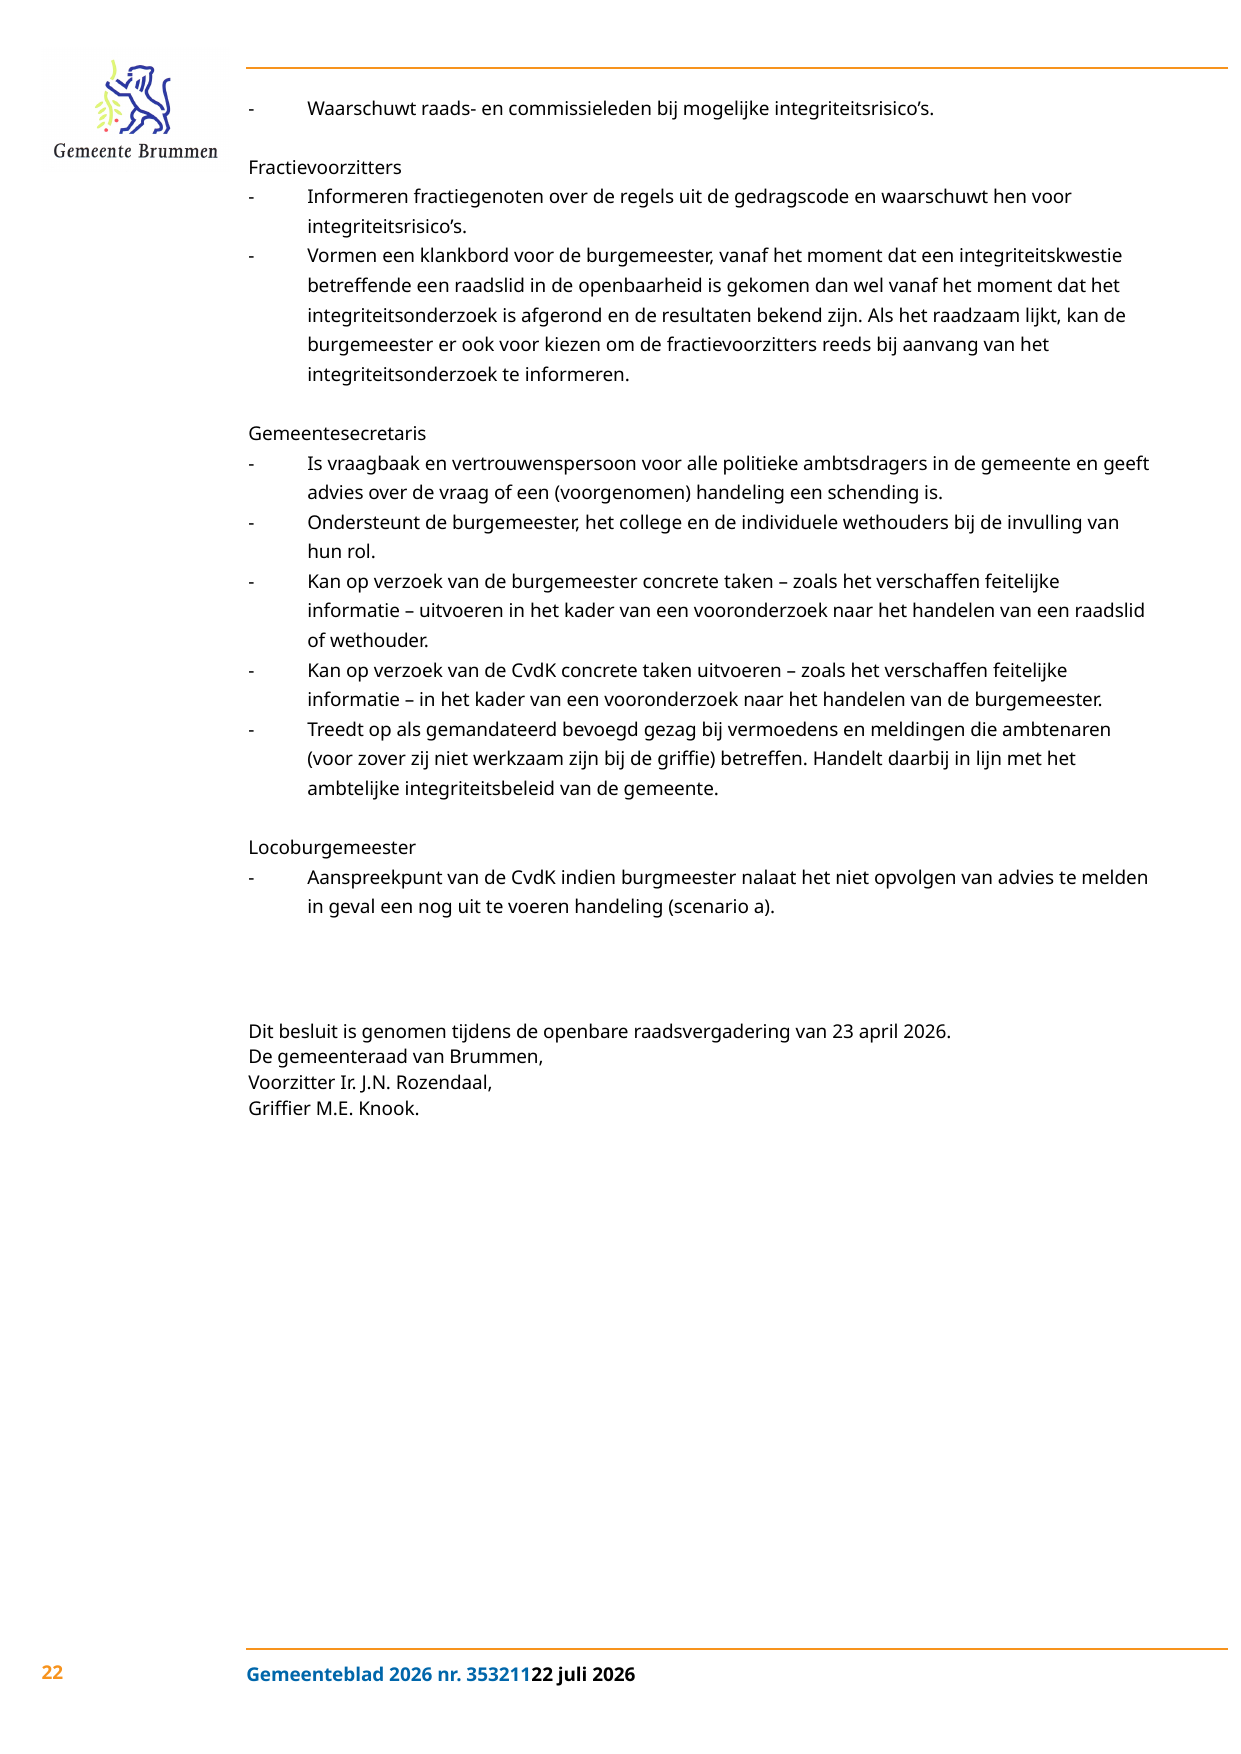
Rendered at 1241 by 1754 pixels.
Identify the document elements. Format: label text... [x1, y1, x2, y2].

list Aanspreekpunt van de CvdK indien burgmeester nalaat het niet opvolgen van advies te melden in geval een nog uit te voeren handeling (scenario a). [248, 864, 1152, 919]
text Voorzitter Ir. J.N. Rozendaal, [248, 1069, 1152, 1095]
list Informeren fractiegenoten over de regels uit de gedragscode en waarschuwt hen voor integriteitsrisico’s. [248, 183, 1152, 239]
text Gemeentesecretaris [248, 420, 1152, 446]
text Locoburgemeester [248, 834, 1152, 860]
list Kan op verzoek van de CvdK concrete taken uitvoeren – zoals het verschaffen feitelijke informatie – in het kader van een vooronderzoek naar het handelen van de burgemeester. [248, 657, 1152, 712]
text Griffier M.E. Knook. [248, 1095, 1152, 1121]
text De gemeenteraad van Brummen, [248, 1044, 1152, 1069]
text Fractievoorzitters [248, 154, 1152, 180]
list Kan op verzoek van de burgemeester concrete taken – zoals het verschaffen feitelijke informatie – uitvoeren in het kader van een vooronderzoek naar het handelen van een raadslid of wethouder. [248, 568, 1152, 653]
list Is vraagbaak en vertrouwenspersoon voor alle politieke ambtsdragers in de gemeente en geeft advies over de vraag of een (voorgenomen) handeling een schending is. [248, 450, 1152, 505]
picture [41, 47, 231, 172]
list Vormen een klankbord voor de burgemeester, vanaf het moment dat een integriteitskwestie betreffende een raadslid in de openbaarheid is gekomen dan wel vanaf het moment dat het integriteitsonderzoek is afgerond en de resultaten bekend zijn. Als het raadzaam lijkt, kan de burgemeester er ook voor kiezen om de fractievoorzitters reeds bij aanvang van het integriteitsonderzoek te informeren. [248, 243, 1152, 387]
text Dit besluit is genomen tijdens de openbare raadsvergadering van 23 april 2026. [248, 1018, 1152, 1044]
list Treedt op als gemandateerd bevoegd gezag bij vermoedens en meldingen die ambtenaren (voor zover zij niet werkzaam zijn bij de griffie) betreffen. Handelt daarbij in lijn met het ambtelijke integriteitsbeleid van de gemeente. [248, 716, 1152, 801]
list Ondersteunt de burgemeester, het college en de individuele wethouders bij de invulling van hun rol. [248, 509, 1152, 564]
list Waarschuwt raads- en commissieleden bij mogelijke integriteitsrisico’s. [248, 95, 1152, 121]
